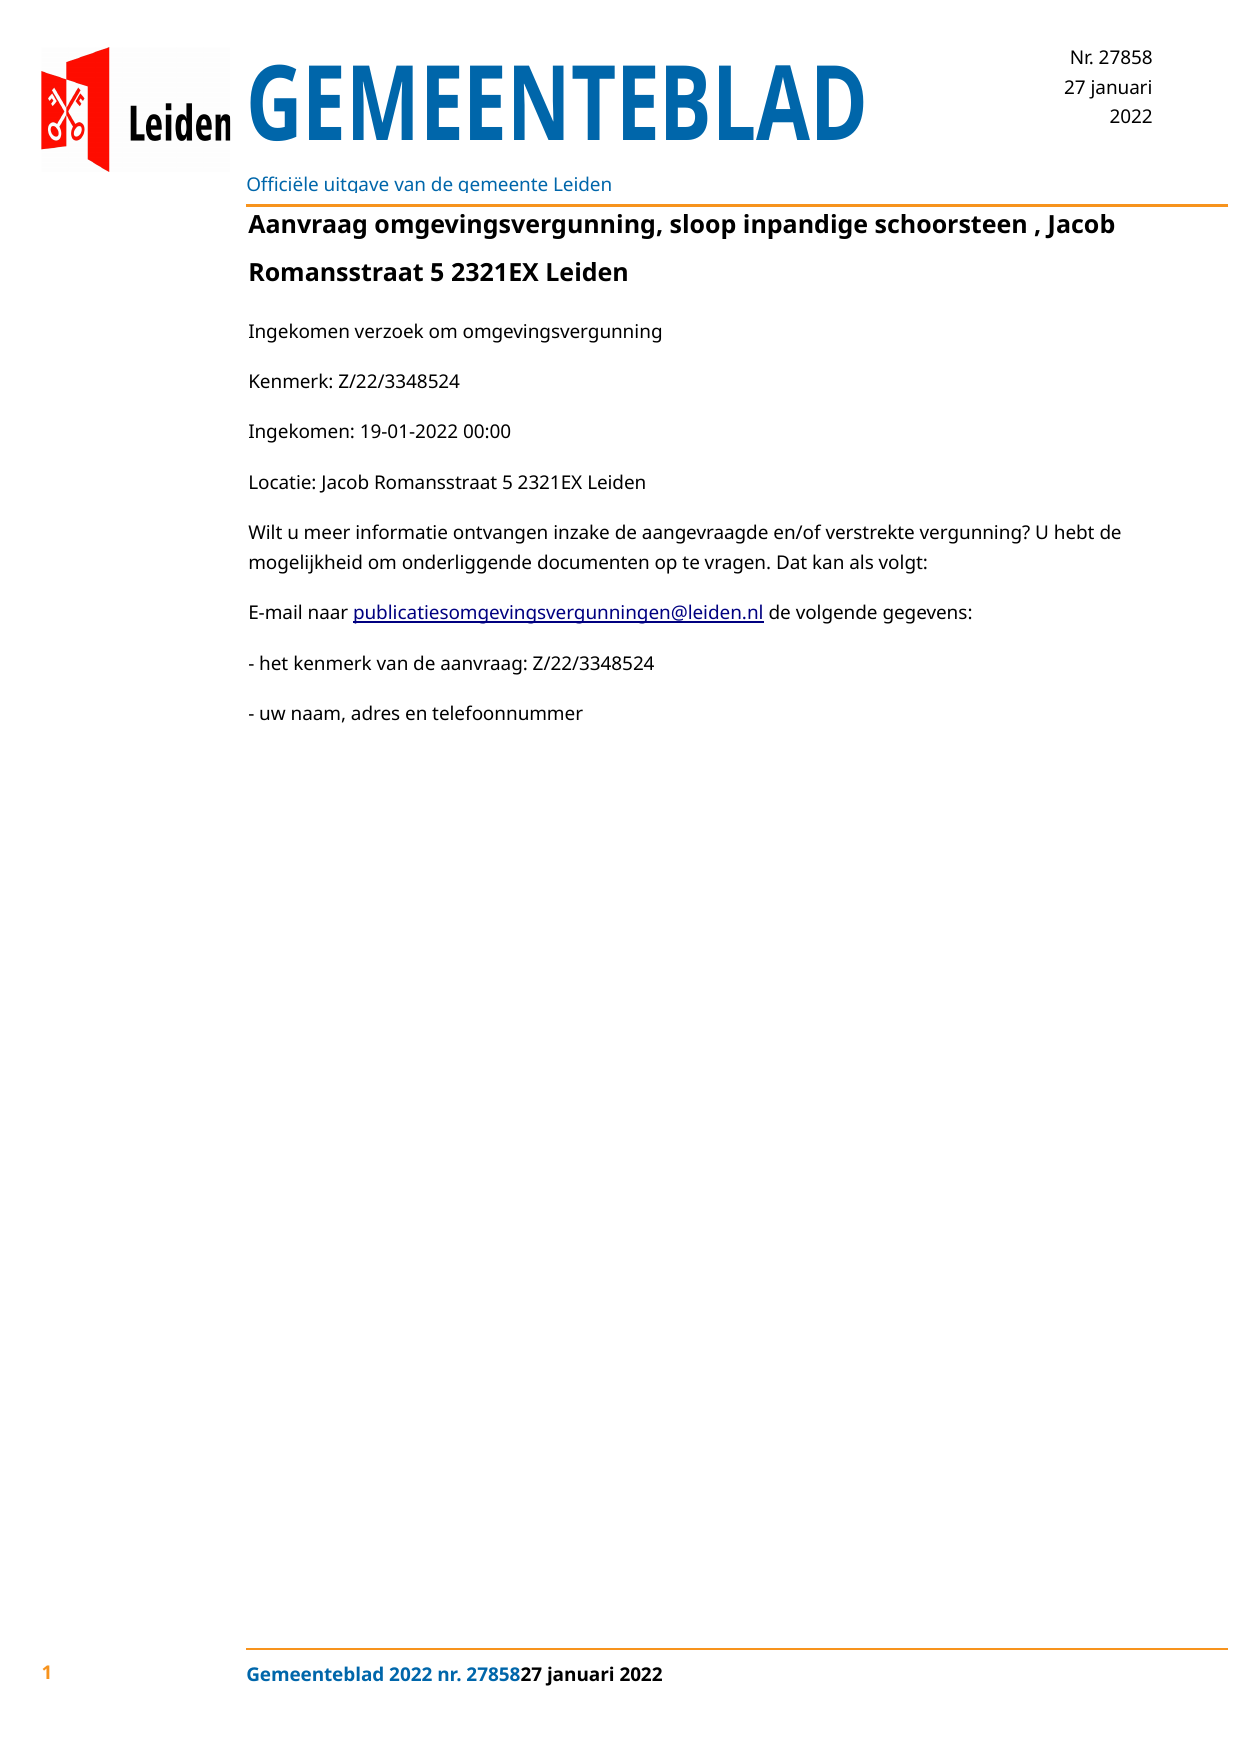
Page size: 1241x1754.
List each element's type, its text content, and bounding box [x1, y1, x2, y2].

text Ingekomen verzoek om omgevingsvergunning [248, 318, 1152, 344]
text Wilt u meer informatie ontvangen inzake de aangevraagde en/of verstrekte vergunning? U hebt de mogelijkheid om onderliggende documenten op te vragen. Dat kan als volgt: [248, 519, 1152, 575]
text Locatie: Jacob Romansstraat 5 2321EX Leiden [248, 469, 1152, 495]
picture [41, 47, 231, 172]
text - het kenmerk van de aanvraag: Z/22/3348524 [248, 650, 1152, 676]
text Ingekomen: 19-01-2022 00:00 [248, 419, 1152, 444]
text Aanvraag omgevingsvergunning, sloop inpandige schoorsteen , Jacob Romansstraat 5 2321EX Leiden [248, 207, 1152, 288]
text E-mail naar publicatiesomgevingsvergunningen@leiden.nl de volgende gegevens: [248, 599, 1152, 625]
text Kenmerk: Z/22/3348524 [248, 368, 1152, 394]
text - uw naam, adres en telefoonnummer [248, 700, 1152, 726]
